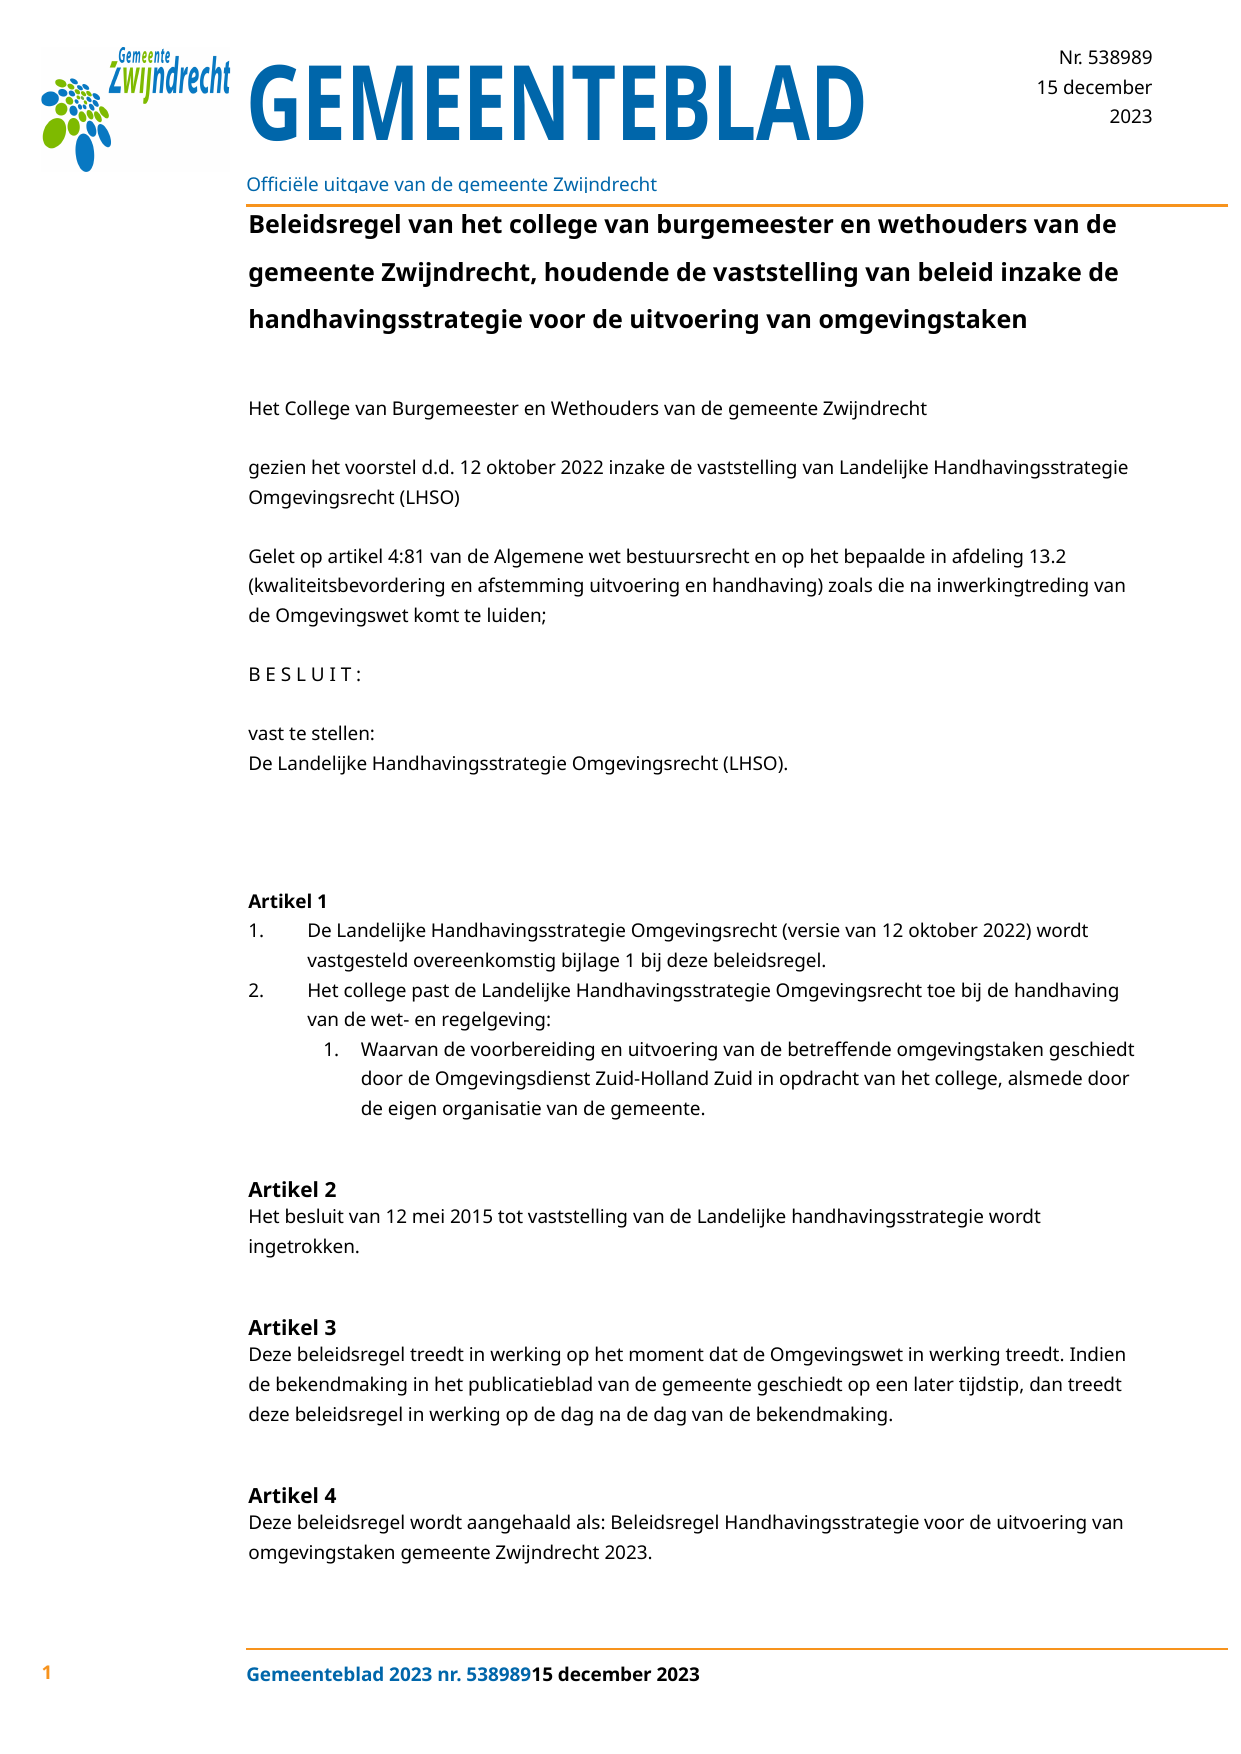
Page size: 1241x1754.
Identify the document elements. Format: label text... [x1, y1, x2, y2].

text gezien het voorstel d.d. 12 oktober 2022 inzake de vaststelling van Landelijke Handhavingsstrategie Omgevingsrecht (LHSO) [248, 454, 1152, 509]
text Deze beleidsregel wordt aangehaald als: Beleidsregel Handhavingsstrategie voor de uitvoering van omgevingstaken gemeente Zwijndrecht 2023. [248, 1509, 1152, 1564]
text vast te stellen: [248, 721, 1152, 746]
list Het college past de Landelijke Handhavingsstrategie Omgevingsrecht toe bij de handhaving van de wet- en regelgeving: [248, 977, 1152, 1032]
text De Landelijke Handhavingsstrategie Omgevingsrecht (LHSO). [248, 750, 1152, 776]
list Waarvan de voorbereiding en uitvoering van de betreffende omgevingstaken geschiedt door de Omgevingsdienst Zuid-Holland Zuid in opdracht van het college, alsmede door de eigen organisatie van de gemeente. [323, 1036, 1152, 1121]
list De Landelijke Handhavingsstrategie Omgevingsrecht (versie van 12 oktober 2022) wordt vastgesteld overeenkomstig bijlage 1 bij deze beleidsregel. [248, 918, 1152, 973]
text Artikel 3 [248, 1313, 1152, 1342]
text Artikel 4 [248, 1481, 1152, 1509]
text Artikel 2 [248, 1175, 1152, 1204]
text B E S L U I T : [248, 661, 1152, 687]
text Artikel 1 [248, 888, 1152, 914]
text Deze beleidsregel treedt in werking op het moment dat de Omgevingswet in werking treedt. Indien de bekendmaking in het publicatieblad van de gemeente geschiedt op een later tijdstip, dan treedt deze beleidsregel in werking op de dag na de dag van de bekendmaking. [248, 1342, 1152, 1427]
text Het College van Burgemeester en Wethouders van de gemeente Zwijndrecht [248, 395, 1152, 421]
picture [41, 47, 231, 172]
text Gelet op artikel 4:81 van de Algemene wet bestuursrecht en op het bepaalde in afdeling 13.2 (kwaliteitsbevordering en afstemming uitvoering en handhaving) zoals die na inwerkingtreding van de Omgevingswet komt te luiden; [248, 543, 1152, 628]
text Het besluit van 12 mei 2015 tot vaststelling van de Landelijke handhavingsstrategie wordt ingetrokken. [248, 1204, 1152, 1259]
text Beleidsregel van het college van burgemeester en wethouders van de gemeente Zwijndrecht, houdende de vaststelling van beleid inzake de handhavingsstrategie voor de uitvoering van omgevingstaken [248, 207, 1152, 336]
